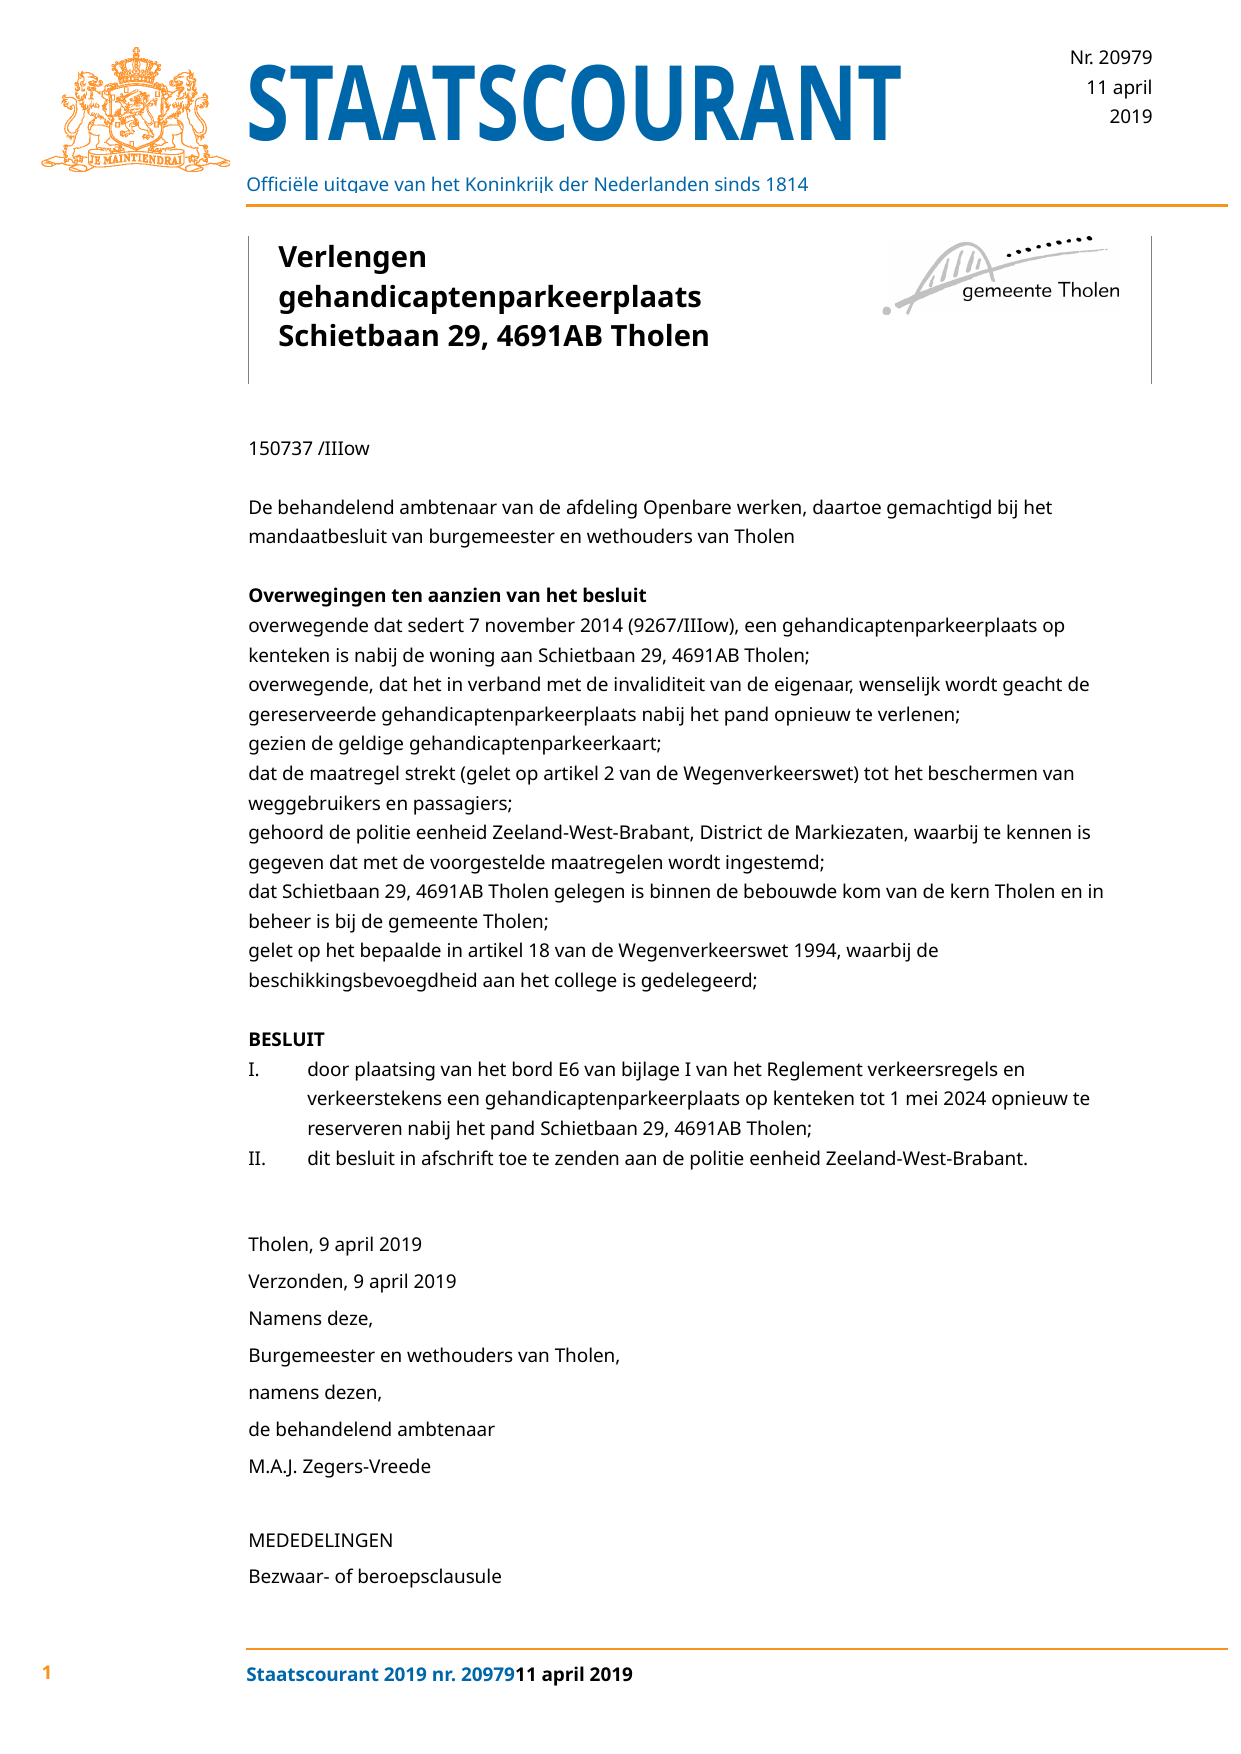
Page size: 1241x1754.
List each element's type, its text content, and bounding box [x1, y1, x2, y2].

text 150737 /IIIow [248, 435, 1152, 460]
text gehoord de politie eenheid Zeeland-West-Brabant, District de Markiezaten, waarbij te kennen is gegeven dat met de voorgestelde maatregelen wordt ingestemd; [248, 819, 1152, 874]
text gelet op het bepaalde in artikel 18 van de Wegenverkeerswet 1994, waarbij de beschikkingsbevoegdheid aan het college is gedelegeerd; [248, 938, 1152, 993]
picture [41, 47, 231, 172]
text Overwegingen ten aanzien van het besluit [248, 583, 1152, 608]
text dat de maatregel strekt (gelet op artikel 2 van de Wegenverkeerswet) tot het beschermen van weggebruikers en passagiers; [248, 760, 1152, 815]
text dat Schietbaan 29, 4691AB Tholen gelegen is binnen de bebouwde kom van de kern Tholen en in beheer is bij de gemeente Tholen; [248, 878, 1152, 934]
table_header Verlengen gehandicaptenparkeerplaats Schietbaan 29, 4691AB Tholen [249, 236, 850, 384]
list dit besluit in afschrift toe te zenden aan de politie eenheid Zeeland-West-Brabant. [248, 1145, 1152, 1170]
text M.A.J. Zegers-Vreede [248, 1458, 1152, 1477]
text overwegende dat sedert 7 november 2014 (9267/IIIow), een gehandicaptenparkeerplaats op kenteken is nabij de woning aan Schietbaan 29, 4691AB Tholen; [248, 612, 1152, 667]
picture [882, 236, 1119, 315]
text de behandelend ambtenaar [248, 1421, 1152, 1440]
text Namens deze, [248, 1310, 1152, 1329]
text BESLUIT [248, 1026, 1152, 1052]
text Verzonden, 9 april 2019 [248, 1273, 1152, 1292]
text Tholen, 9 april 2019 [248, 1236, 1152, 1255]
text De behandelend ambtenaar van de afdeling Openbare werken, daartoe gemachtigd bij het mandaatbesluit van burgemeester en wethouders van Tholen [248, 494, 1152, 549]
text Bezwaar- of beroepsclausule [248, 1568, 1152, 1588]
list door plaatsing van het bord E6 van bijlage I van het Reglement verkeersregels en verkeerstekens een gehandicaptenparkeerplaats op kenteken tot 1 mei 2024 opnieuw te reserveren nabij het pand Schietbaan 29, 4691AB Tholen; [248, 1056, 1152, 1141]
text MEDEDELINGEN [248, 1532, 1152, 1551]
text Burgemeester en wethouders van Tholen, [248, 1347, 1152, 1366]
text overwegende, dat het in verband met de invaliditeit van de eigenaar, wenselijk wordt geacht de gereserveerde gehandicaptenparkeerplaats nabij het pand opnieuw te verlenen; [248, 671, 1152, 727]
table_header [850, 236, 1151, 384]
text namens dezen, [248, 1384, 1152, 1403]
text gezien de geldige gehandicaptenparkeerkaart; [248, 731, 1152, 756]
